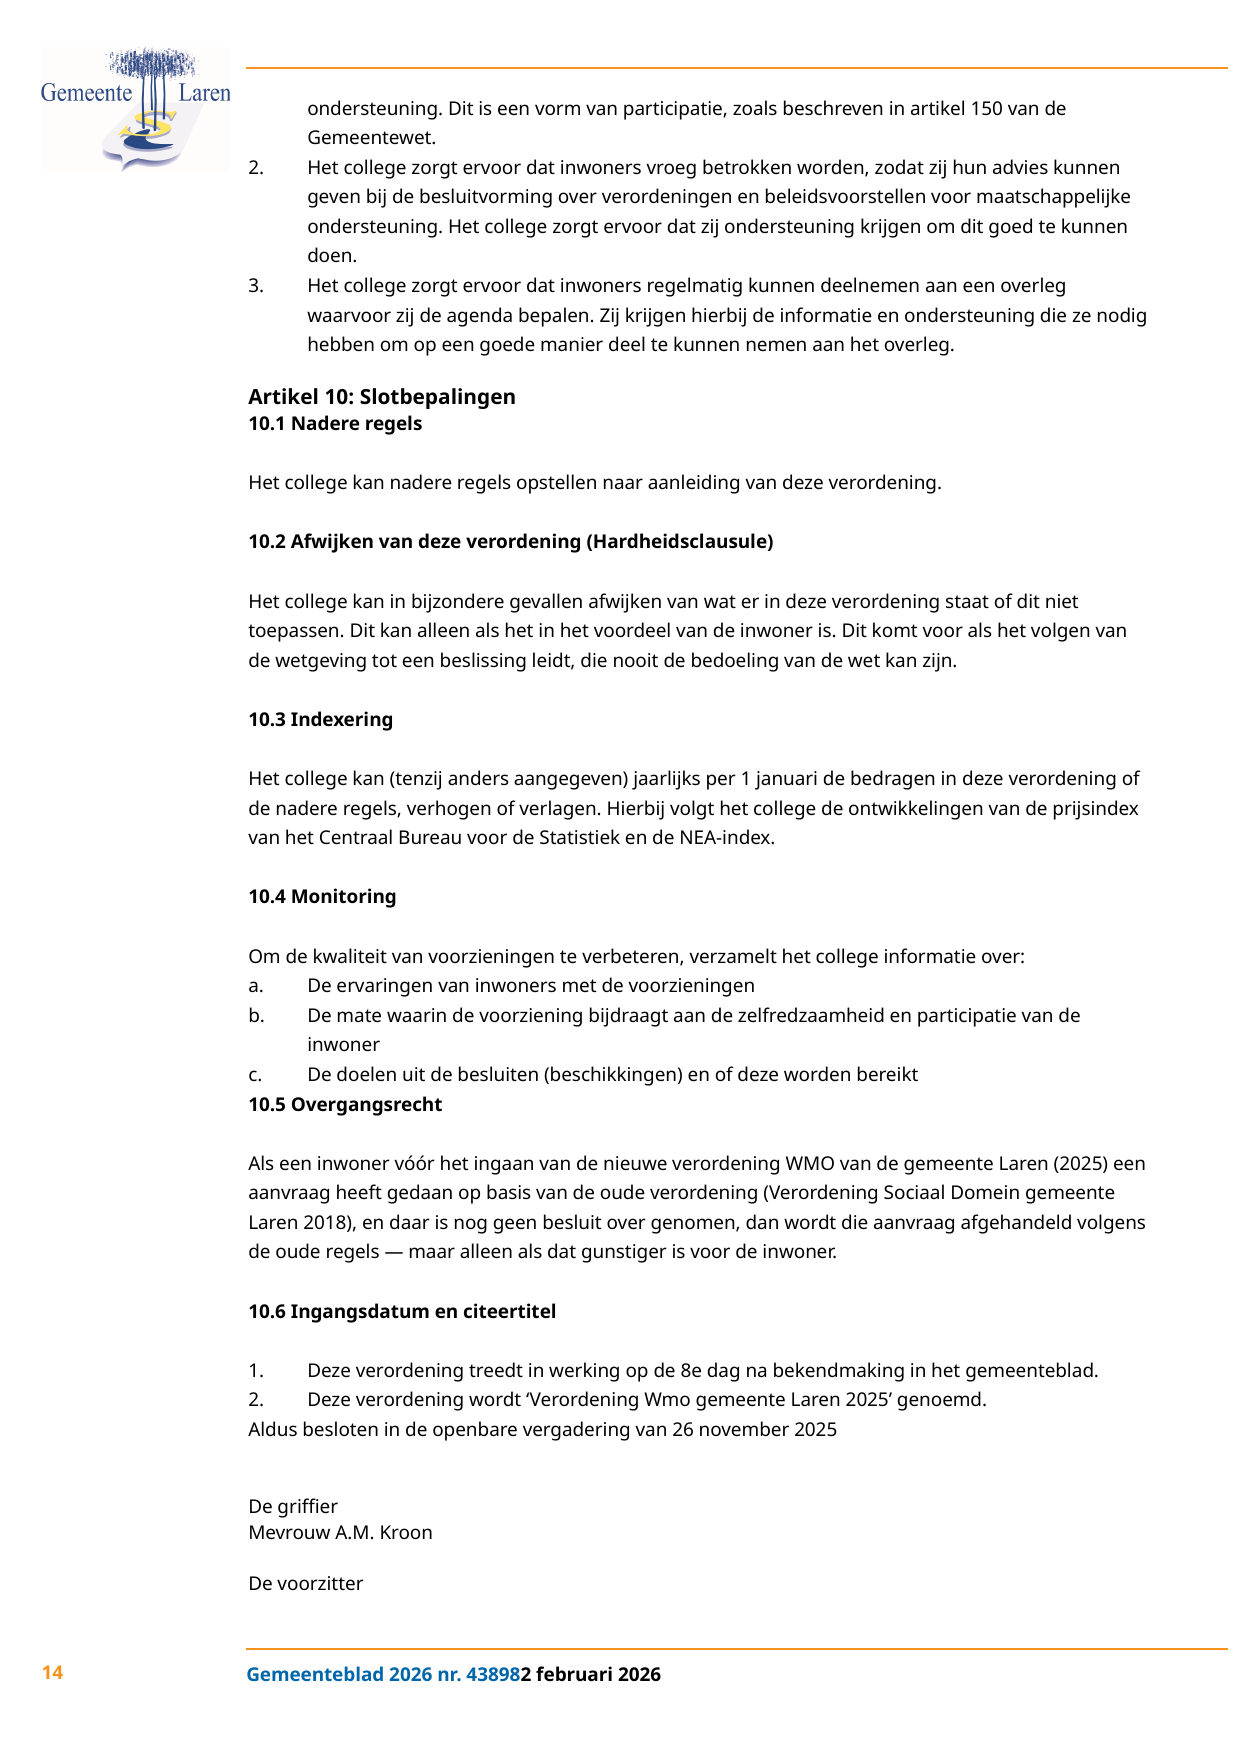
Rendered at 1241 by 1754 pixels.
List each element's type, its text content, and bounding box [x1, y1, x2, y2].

text Het college kan nadere regels opstellen naar aanleiding van deze verordening. [248, 469, 1152, 495]
text Als een inwoner vóór het ingaan van de nieuwe verordening WMO van de gemeente Laren (2025) een aanvraag heeft gedaan op basis van de oude verordening (Verordening Sociaal Domein gemeente Laren 2018), en daar is nog geen besluit over genomen, dan wordt die aanvraag afgehandeld volgens de oude regels — maar alleen als dat gunstiger is voor de inwoner. [248, 1150, 1152, 1264]
list ondersteuning. Dit is een vorm van participatie, zoals beschreven in artikel 150 van de Gemeentewet. [248, 95, 1152, 150]
text 10.5 Overgangsrecht [248, 1091, 1152, 1116]
text Artikel 10: Slotbepalingen [248, 382, 1152, 410]
text 10.3 Indexering [248, 706, 1152, 732]
text Om de kwaliteit van voorzieningen te verbeteren, verzamelt het college informatie over: [248, 943, 1152, 968]
text Aldus besloten in de openbare vergadering van 26 november 2025 [248, 1416, 1152, 1442]
text 10.6 Ingangsdatum en citeertitel [248, 1298, 1152, 1323]
list Het college zorgt ervoor dat inwoners vroeg betrokken worden, zodat zij hun advies kunnen geven bij de besluitvorming over verordeningen en beleidsvoorstellen voor maatschappelijke ondersteuning. Het college zorgt ervoor dat zij ondersteuning krijgen om dit goed te kunnen doen. [248, 154, 1152, 268]
list Deze verordening treedt in werking op de 8e dag na bekendmaking in het gemeenteblad. [248, 1357, 1152, 1383]
list De mate waarin de voorziening bijdraagt aan de zelfredzaamheid en participatie van de inwoner [248, 1002, 1152, 1057]
list Deze verordening wordt ‘Verordening Wmo gemeente Laren 2025’ genoemd. [248, 1387, 1152, 1412]
text Het college kan (tenzij anders aangegeven) jaarlijks per 1 januari de bedragen in deze verordening of de nadere regels, verhogen of verlagen. Hierbij volgt het college de ontwikkelingen van de prijsindex van het Centraal Bureau voor de Statistiek en de NEA-index. [248, 765, 1152, 850]
text 10.1 Nadere regels [248, 410, 1152, 436]
text 10.4 Monitoring [248, 884, 1152, 909]
text De griffier [248, 1493, 1152, 1519]
text Het college kan in bijzondere gevallen afwijken van wat er in deze verordening staat of dit niet toepassen. Dit kan alleen als het in het voordeel van de inwoner is. Dit komt voor als het volgen van de wetgeving tot een beslissing leidt, die nooit de bedoeling van de wet kan zijn. [248, 588, 1152, 673]
text 10.2 Afwijken van deze verordening (Hardheidsclausule) [248, 529, 1152, 554]
picture [41, 47, 231, 172]
list De ervaringen van inwoners met de voorzieningen [248, 972, 1152, 998]
text De voorzitter [248, 1571, 1152, 1596]
text Mevrouw A.M. Kroon [248, 1519, 1152, 1545]
list Het college zorgt ervoor dat inwoners regelmatig kunnen deelnemen aan een overleg waarvoor zij de agenda bepalen. Zij krijgen hierbij de informatie en ondersteuning die ze nodig hebben om op een goede manier deel te kunnen nemen aan het overleg. [248, 272, 1152, 357]
list De doelen uit de besluiten (beschikkingen) en of deze worden bereikt [248, 1061, 1152, 1087]
